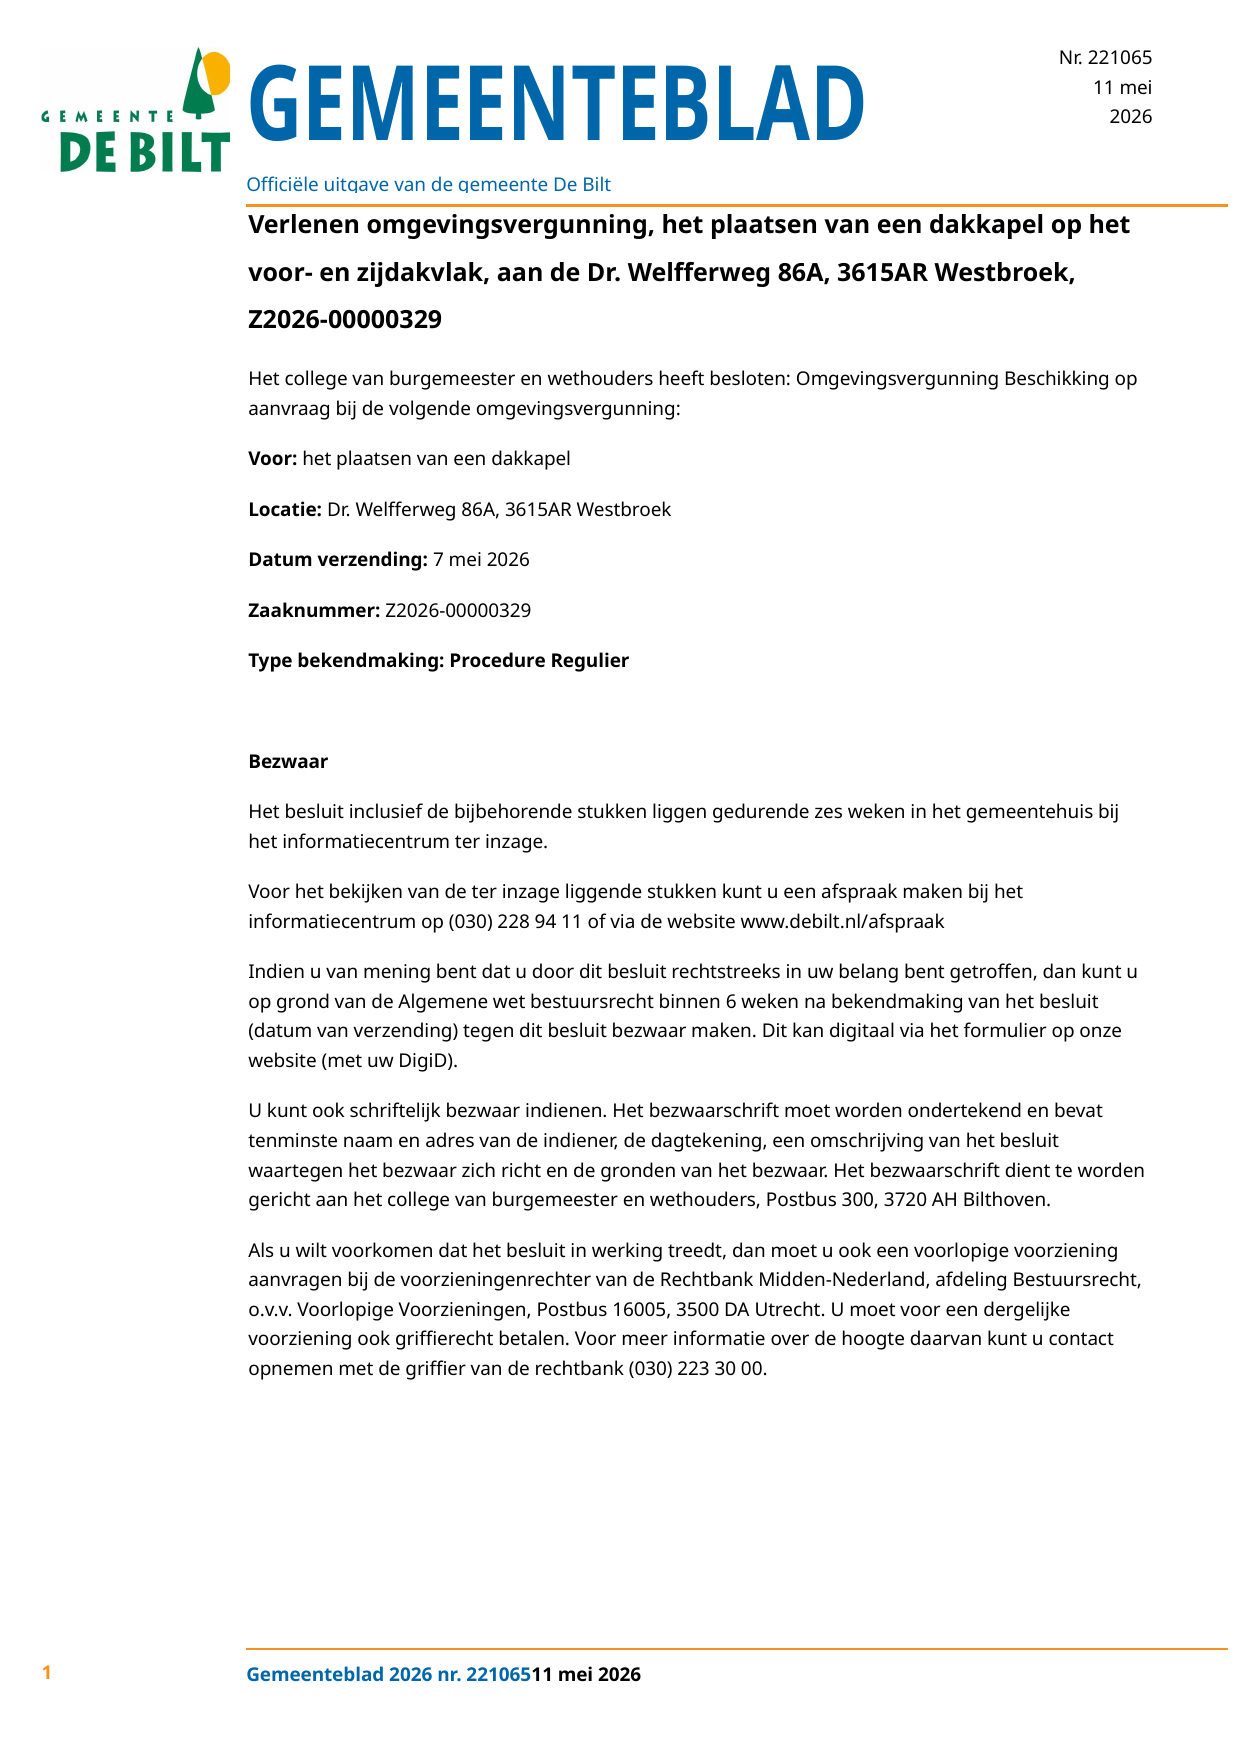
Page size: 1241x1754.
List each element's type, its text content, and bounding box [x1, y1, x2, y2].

text Type bekendmaking: Procedure Regulier [248, 647, 1152, 673]
text Verlenen omgevingsvergunning, het plaatsen van een dakkapel op het voor- en zijdakvlak, aan de Dr. Welfferweg 86A, 3615AR Westbroek, Z2026-00000329 [248, 207, 1152, 336]
text Zaaknummer: Z2026-00000329 [248, 597, 1152, 622]
picture [41, 47, 231, 172]
text Voor het bekijken van de ter inzage liggende stukken kunt u een afspraak maken bij het informatiecentrum op (030) 228 94 11 of via de website www.debilt.nl/afspraak [248, 878, 1152, 934]
text Datum verzending: 7 mei 2026 [248, 546, 1152, 572]
text Locatie: Dr. Welfferweg 86A, 3615AR Westbroek [248, 496, 1152, 522]
text U kunt ook schriftelijk bezwaar indienen. Het bezwaarschrift moet worden ondertekend en bevat tenminste naam en adres van de indiener, de dagtekening, een omschrijving van het besluit waartegen het bezwaar zich richt en de gronden van het bezwaar. Het bezwaarschrift dient te worden gericht aan het college van burgemeester en wethouders, Postbus 300, 3720 AH Bilthoven. [248, 1098, 1152, 1212]
text Het besluit inclusief de bijbehorende stukken liggen gedurende zes weken in het gemeentehuis bij het informatiecentrum ter inzage. [248, 798, 1152, 854]
text Voor: het plaatsen van een dakkapel [248, 446, 1152, 471]
text Bezwaar [248, 748, 1152, 774]
text Indien u van mening bent dat u door dit besluit rechtstreeks in uw belang bent getroffen, dan kunt u op grond van de Algemene wet bestuursrecht binnen 6 weken na bekendmaking van het besluit (datum van verzending) tegen dit besluit bezwaar maken. Dit kan digitaal via het formulier op onze website (met uw DigiD). [248, 958, 1152, 1073]
text Als u wilt voorkomen dat het besluit in werking treedt, dan moet u ook een voorlopige voorziening aanvragen bij de voorzieningenrechter van de Rechtbank Midden-Nederland, afdeling Bestuursrecht, o.v.v. Voorlopige Voorzieningen, Postbus 16005, 3500 DA Utrecht. U moet voor een dergelijke voorziening ook griffierecht betalen. Voor meer informatie over de hoogte daarvan kunt u contact opnemen met de griffier van de rechtbank (030) 223 30 00. [248, 1237, 1152, 1381]
text Het college van burgemeester en wethouders heeft besloten: Omgevingsvergunning Beschikking op aanvraag bij de volgende omgevingsvergunning: [248, 366, 1152, 421]
